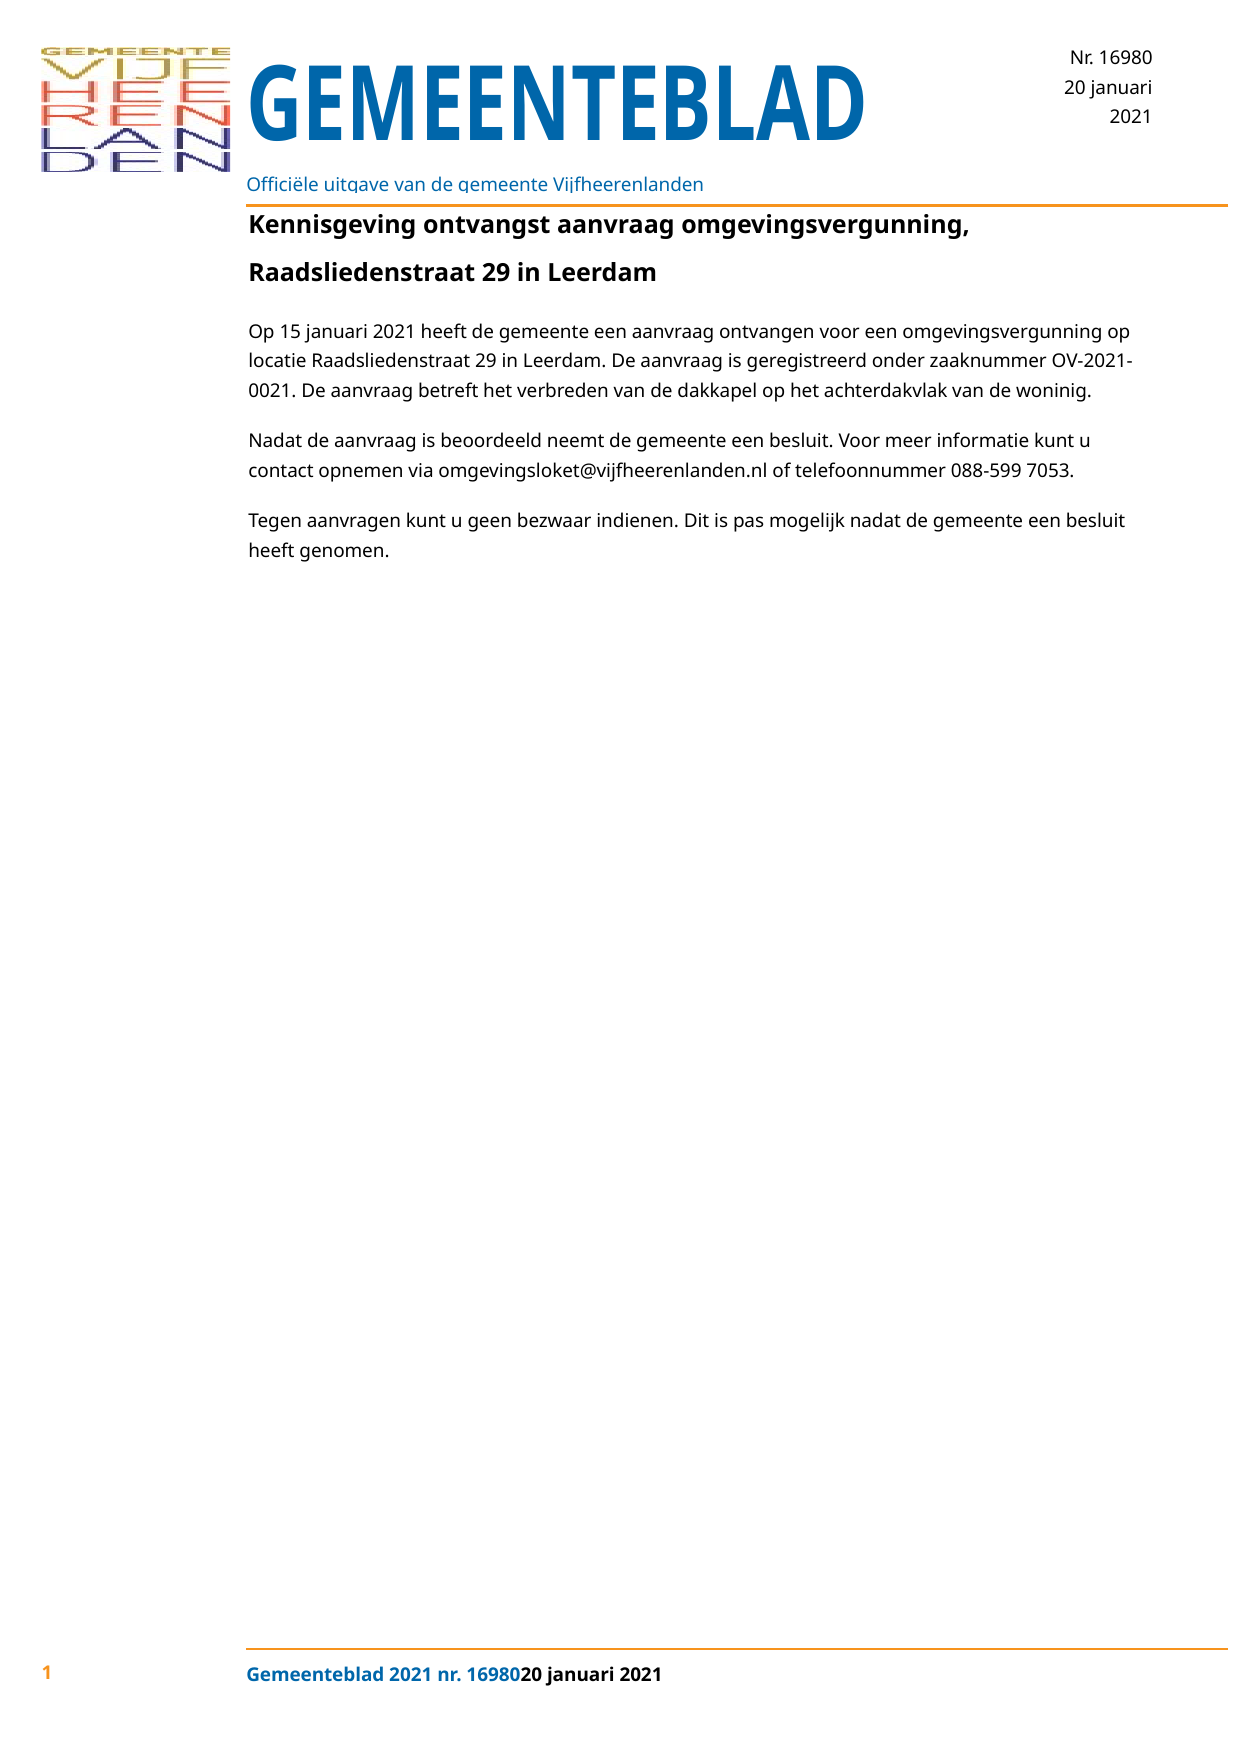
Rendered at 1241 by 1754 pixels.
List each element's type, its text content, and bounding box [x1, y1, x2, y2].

picture [41, 47, 231, 172]
text Tegen aanvragen kunt u geen bezwaar indienen. Dit is pas mogelijk nadat de gemeente een besluit heeft genomen. [248, 507, 1152, 563]
text Nadat de aanvraag is beoordeeld neemt de gemeente een besluit. Voor meer informatie kunt u contact opnemen via omgevingsloket@vijfheerenlanden.nl of telefoonnummer 088-599 7053. [248, 427, 1152, 483]
text Kennisgeving ontvangst aanvraag omgevingsvergunning, Raadsliedenstraat 29 in Leerdam [248, 207, 1152, 288]
text Op 15 januari 2021 heeft de gemeente een aanvraag ontvangen voor een omgevingsvergunning op locatie Raadsliedenstraat 29 in Leerdam. De aanvraag is geregistreerd onder zaaknummer OV-2021-0021. De aanvraag betreft het verbreden van de dakkapel op het achterdakvlak van de woninig. [248, 318, 1152, 403]
